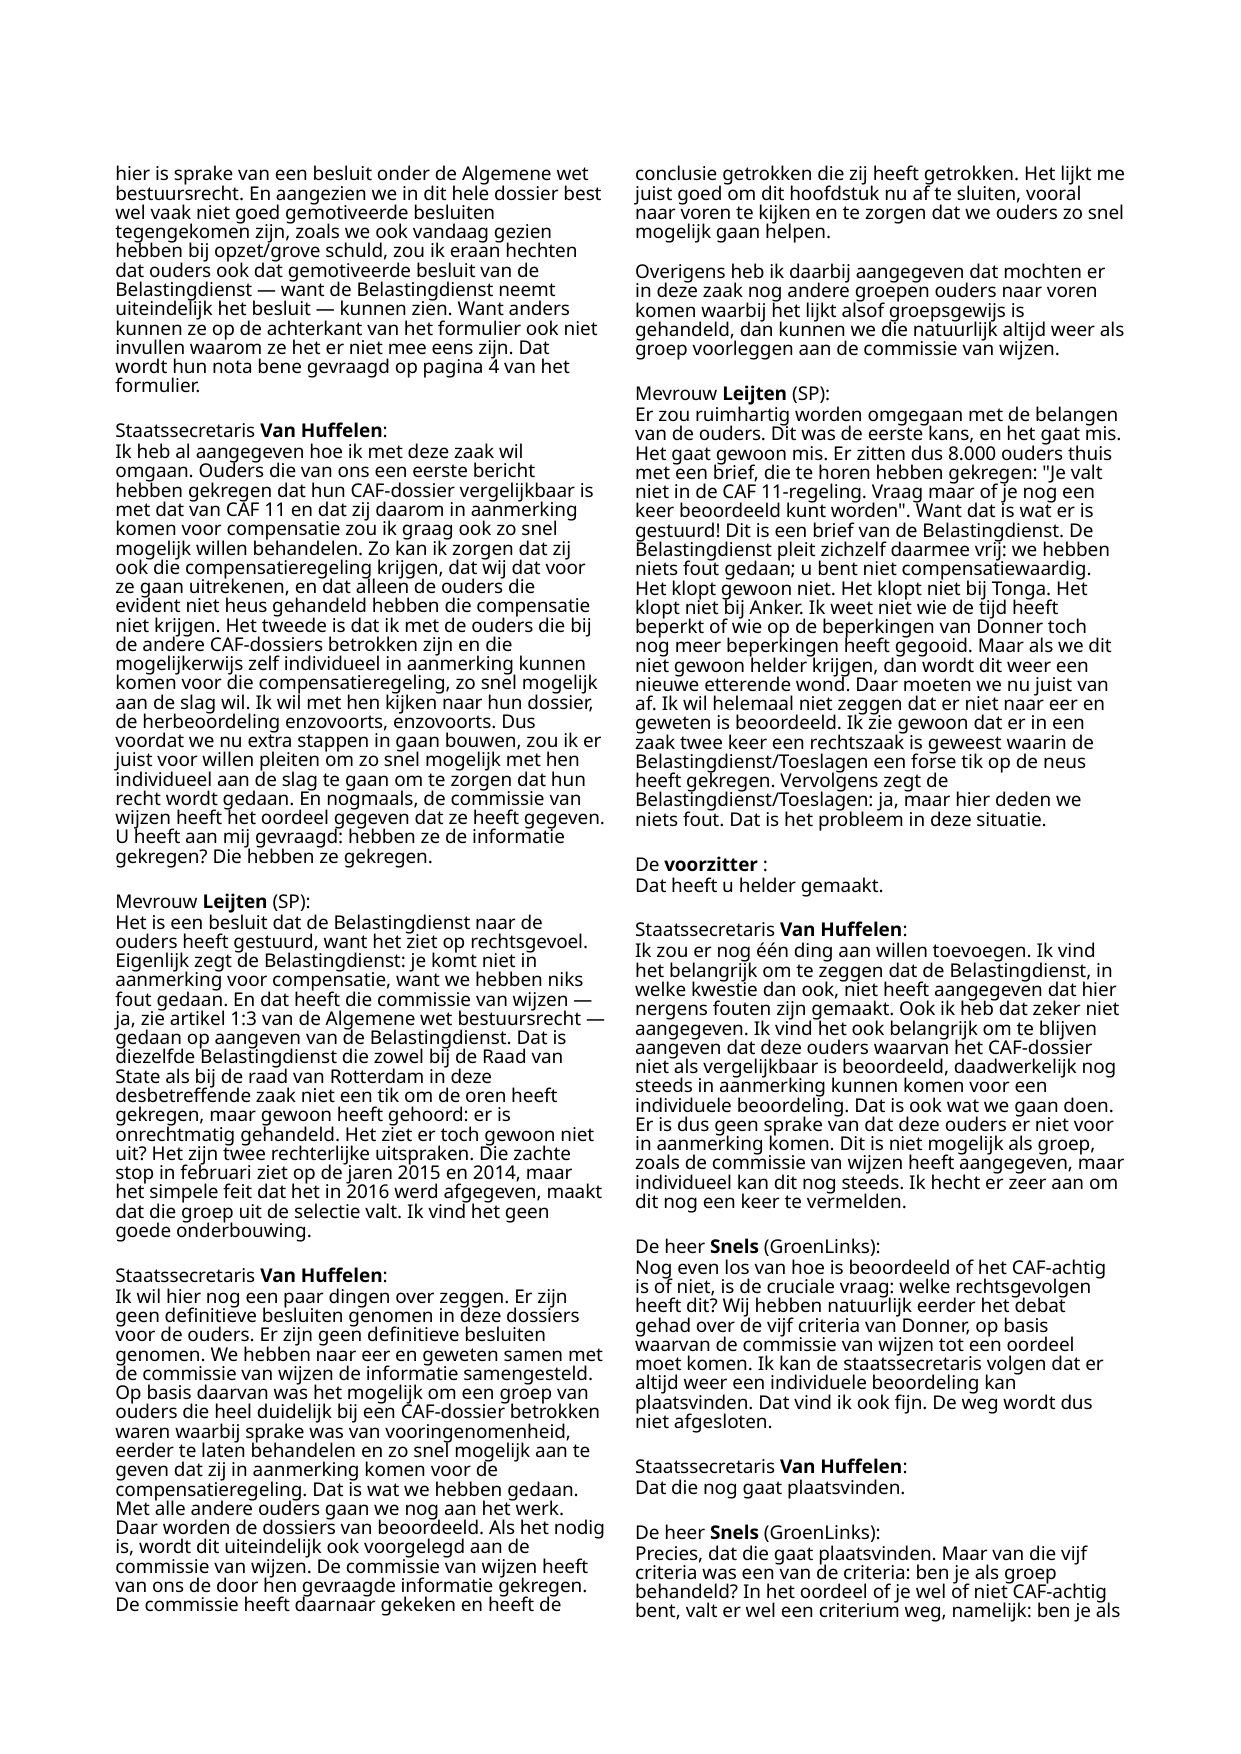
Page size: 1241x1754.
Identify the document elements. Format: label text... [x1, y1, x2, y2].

text Dat die nog gaat plaatsvinden. [635, 1479, 1125, 1498]
text De voorzitter : [635, 851, 1125, 877]
text Dat heeft u helder gemaakt. [635, 877, 1125, 896]
text hier is sprake van een besluit onder de Algemene wet bestuursrecht. En aangezien we in dit hele dossier best wel vaak niet goed gemotiveerde besluiten tegengekomen zijn, zoals we ook vandaag gezien hebben bij opzet/grove schuld, zou ik eraan hechten dat ouders ook dat gemotiveerde besluit van de Belastingdienst — want de Belastingdienst neemt uiteindelijk het besluit — kunnen zien. Want anders kunnen ze op de achterkant van het formulier ook niet invullen waarom ze het er niet mee eens zijn. Dat wordt hun nota bene gevraagd op pagina 4 van het formulier. [115, 165, 605, 397]
text Er zou ruimhartig worden omgegaan met de belangen van de ouders. Dit was de eerste kans, en het gaat mis. Het gaat gewoon mis. Er zitten dus 8.000 ouders thuis met een brief, die te horen hebben gekregen: "Je valt niet in de CAF 11-regeling. Vraag maar of je nog een keer beoordeeld kunt worden". Want dat is wat er is gestuurd! Dit is een brief van de Belastingdienst. De Belastingdienst pleit zichzelf daarmee vrij: we hebben niets fout gedaan; u bent niet compensatiewaardig. Het klopt gewoon niet. Het klopt niet bij Tonga. Het klopt niet bij Anker. Ik weet niet wie de tijd heeft beperkt of wie op de beperkingen van Donner toch nog meer beperkingen heeft gegooid. Maar als we dit niet gewoon helder krijgen, dan wordt dit weer een nieuwe etterende wond. Daar moeten we nu juist van af. Ik wil helemaal niet zeggen dat er niet naar eer en geweten is beoordeeld. Ik zie gewoon dat er in een zaak twee keer een rechtszaak is geweest waarin de Belastingdienst/Toeslagen een forse tik op de neus heeft gekregen. Vervolgens zegt de Belastingdienst/Toeslagen: ja, maar hier deden we niets fout. Dat is het probleem in deze situatie. [635, 406, 1125, 830]
text Ik zou er nog één ding aan willen toevoegen. Ik vind het belangrijk om te zeggen dat de Belastingdienst, in welke kwestie dan ook, niet heeft aangegeven dat hier nergens fouten zijn gemaakt. Ook ik heb dat zeker niet aangegeven. Ik vind het ook belangrijk om te blijven aangeven dat deze ouders waarvan het CAF-dossier niet als vergelijkbaar is beoordeeld, daadwerkelijk nog steeds in aanmerking kunnen komen voor een individuele beoordeling. Dat is ook wat we gaan doen. Er is dus geen sprake van dat deze ouders er niet voor in aanmerking komen. Dit is niet mogelijk als groep, zoals de commissie van wijzen heeft aangegeven, maar individueel kan dit nog steeds. Ik hecht er zeer aan om dit nog een keer te vermelden. [635, 942, 1125, 1212]
text Overigens heb ik daarbij aangegeven dat mochten er in deze zaak nog andere groepen ouders naar voren komen waarbij het lijkt alsof groepsgewijs is gehandeld, dan kunnen we die natuurlijk altijd weer als groep voorleggen aan de commissie van wijzen. [635, 263, 1125, 359]
text Staatssecretaris Van Huffelen: [115, 417, 605, 443]
text Ik wil hier nog een paar dingen over zeggen. Er zijn geen definitieve besluiten genomen in deze dossiers voor de ouders. Er zijn geen definitieve besluiten genomen. We hebben naar eer en geweten samen met de commissie van wijzen de informatie samengesteld. Op basis daarvan was het mogelijk om een groep van ouders die heel duidelijk bij een CAF-dossier betrokken waren waarbij sprake was van vooringenomenheid, eerder te laten behandelen en zo snel mogelijk aan te geven dat zij in aanmerking komen voor de compensatieregeling. Dat is wat we hebben gedaan. Met alle andere ouders gaan we nog aan het werk. Daar worden de dossiers van beoordeeld. Als het nodig is, wordt dit uiteindelijk ook voorgelegd aan de commissie van wijzen. De commissie van wijzen heeft van ons de door hen gevraagde informatie gekregen. De commissie heeft daarnaar gekeken en heeft de [115, 1288, 605, 1615]
text Precies, dat die gaat plaatsvinden. Maar van die vijf criteria was een van de criteria: ben je als groep behandeld? In het oordeel of je wel of niet CAF-achtig bent, valt er wel een criterium weg, namelijk: ben je als [635, 1544, 1125, 1622]
text Staatssecretaris Van Huffelen: [635, 1453, 1125, 1479]
text De heer Snels (GroenLinks): [635, 1519, 1125, 1544]
text Mevrouw Leijten (SP): [115, 888, 605, 914]
text De heer Snels (GroenLinks): [635, 1233, 1125, 1259]
text Nog even los van hoe is beoordeeld of het CAF-achtig is of niet, is de cruciale vraag: welke rechtsgevolgen heeft dit? Wij hebben natuurlijk eerder het debat gehad over de vijf criteria van Donner, op basis waarvan de commissie van wijzen tot een oordeel moet komen. Ik kan de staatssecretaris volgen dat er altijd weer een individuele beoordeling kan plaatsvinden. Dat vind ik ook fijn. De weg wordt dus niet afgesloten. [635, 1259, 1125, 1432]
text conclusie getrokken die zij heeft getrokken. Het lijkt me juist goed om dit hoofdstuk nu af te sluiten, vooral naar voren te kijken en te zorgen dat we ouders zo snel mogelijk gaan helpen. [635, 165, 1125, 242]
text Mevrouw Leijten (SP): [635, 380, 1125, 406]
text Staatssecretaris Van Huffelen: [635, 917, 1125, 942]
text Het is een besluit dat de Belastingdienst naar de ouders heeft gestuurd, want het ziet op rechtsgevoel. Eigenlijk zegt de Belastingdienst: je komt niet in aanmerking voor compensatie, want we hebben niks fout gedaan. En dat heeft die commissie van wijzen — ja, zie artikel 1:3 van de Algemene wet bestuursrecht — gedaan op aangeven van de Belastingdienst. Dat is diezelfde Belastingdienst die zowel bij de Raad van State als bij de raad van Rotterdam in deze desbetreffende zaak niet een tik om de oren heeft gekregen, maar gewoon heeft gehoord: er is onrechtmatig gehandeld. Het ziet er toch gewoon niet uit? Het zijn twee rechterlijke uitspraken. Die zachte stop in februari ziet op de jaren 2015 en 2014, maar het simpele feit dat het in 2016 werd afgegeven, maakt dat die groep uit de selectie valt. Ik vind het geen goede onderbouwing. [115, 914, 605, 1241]
text Staatssecretaris Van Huffelen: [115, 1262, 605, 1288]
text Ik heb al aangegeven hoe ik met deze zaak wil omgaan. Ouders die van ons een eerste bericht hebben gekregen dat hun CAF-dossier vergelijkbaar is met dat van CAF 11 en dat zij daarom in aanmerking komen voor compensatie zou ik graag ook zo snel mogelijk willen behandelen. Zo kan ik zorgen dat zij ook die compensatieregeling krijgen, dat wij dat voor ze gaan uitrekenen, en dat alleen de ouders die evident niet heus gehandeld hebben die compensatie niet krijgen. Het tweede is dat ik met de ouders die bij de andere CAF-dossiers betrokken zijn en die mogelijkerwijs zelf individueel in aanmerking kunnen komen voor die compensatieregeling, zo snel mogelijk aan de slag wil. Ik wil met hen kijken naar hun dossier, de herbeoordeling enzovoorts, enzovoorts. Dus voordat we nu extra stappen in gaan bouwen, zou ik er juist voor willen pleiten om zo snel mogelijk met hen individueel aan de slag te gaan om te zorgen dat hun recht wordt gedaan. En nogmaals, de commissie van wijzen heeft het oordeel gegeven dat ze heeft gegeven. U heeft aan mij gevraagd: hebben ze de informatie gekregen? Die hebben ze gekregen. [115, 443, 605, 867]
